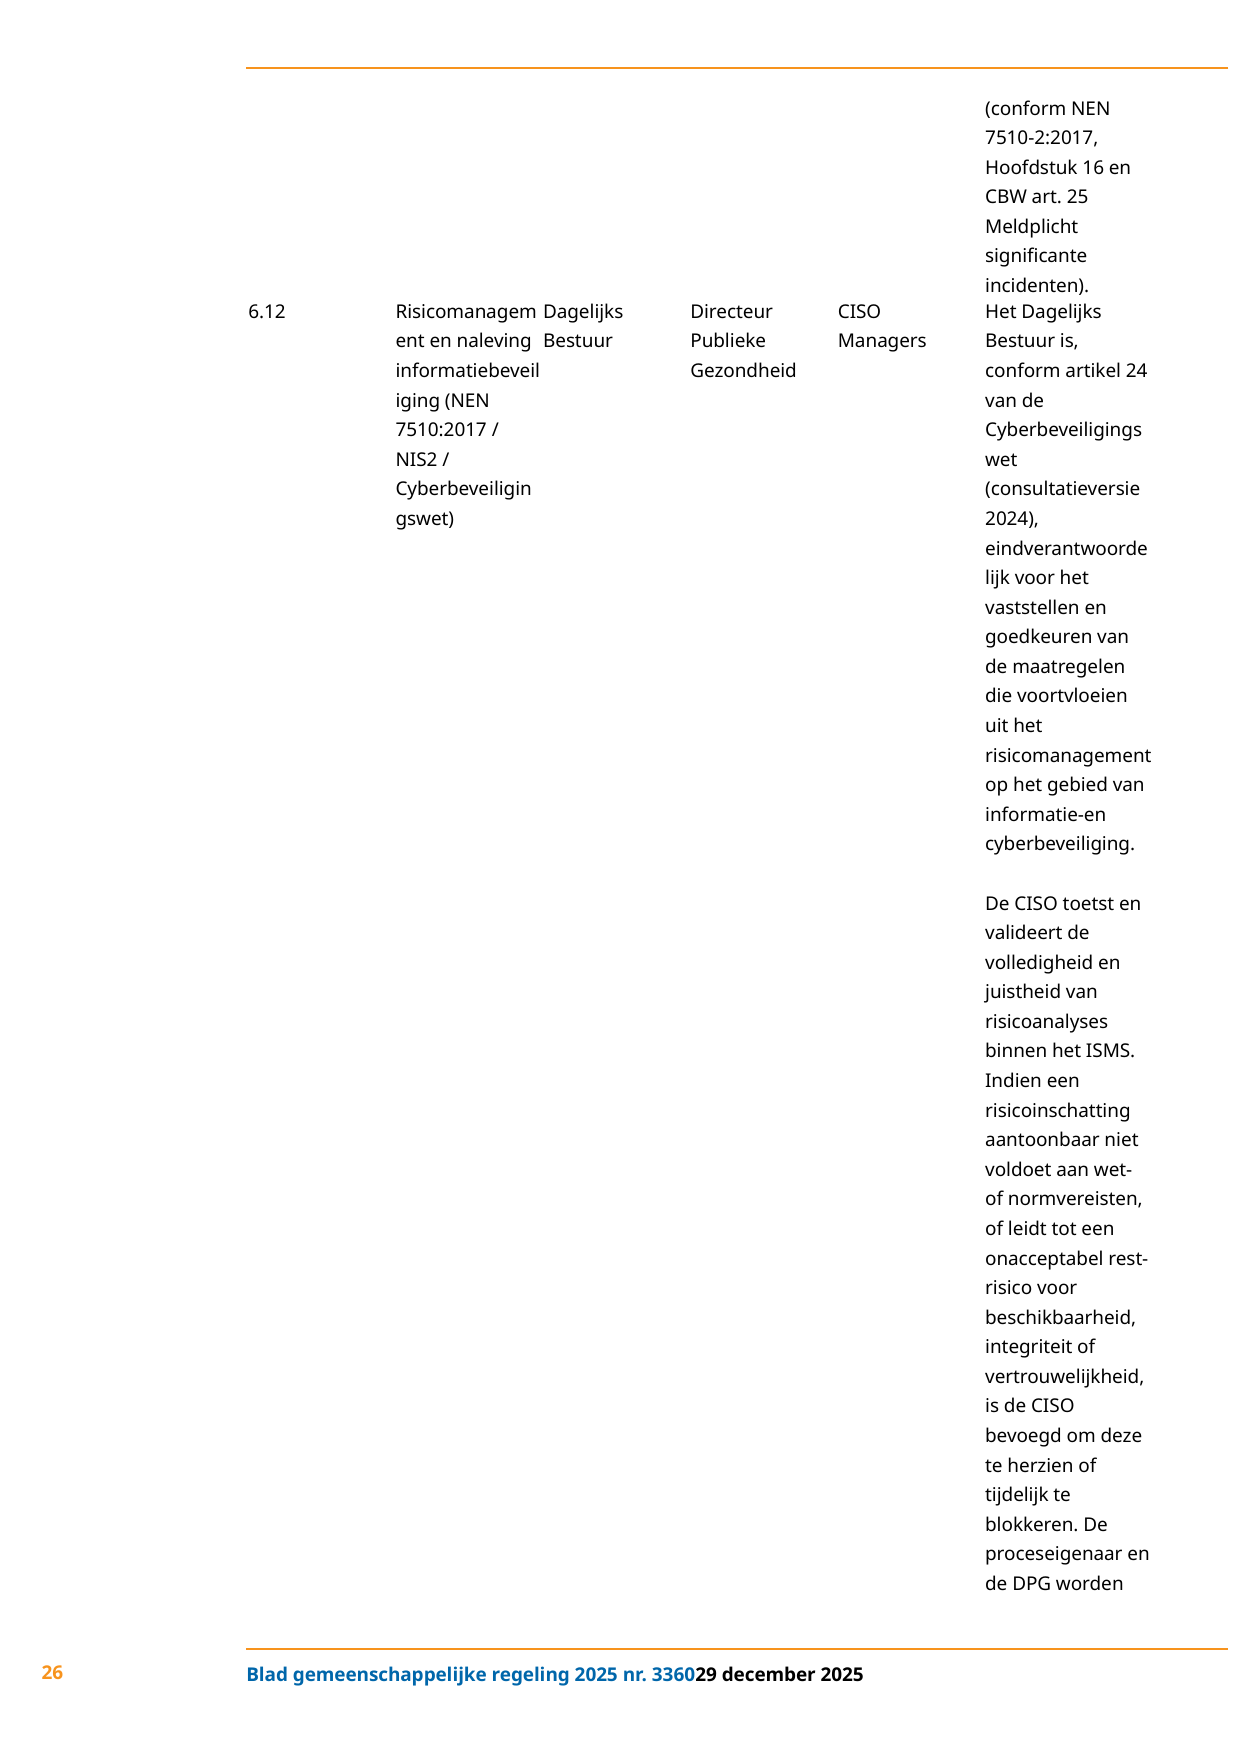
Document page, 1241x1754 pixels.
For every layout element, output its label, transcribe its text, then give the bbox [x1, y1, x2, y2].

table_cell Directeur Publieke Gezondheid [690, 298, 838, 1596]
table_cell Dagelijks Bestuur [543, 298, 690, 1596]
table_cell Het Dagelijks Bestuur is, conform artikel 24 van de Cyberbeveiligingswet (consultatieversie 2024), eindverantwoordelijk voor het vaststellen en goedkeuren van de maatregelen die voortvloeien uit het risicomanagement op het gebied van informatie-en cyberbeveiliging. De CISO toetst en valideert de volledigheid en juistheid van risicoanalyses binnen het ISMS. Indien een risicoinschatting aantoonbaar niet voldoet aan wet- of normvereisten, of leidt tot een onacceptabel rest-risico voor beschikbaarheid, integriteit of vertrouwelijkheid, is de CISO bevoegd om deze te herzien of tijdelijk te blokkeren. De proceseigenaar en de DPG worden [985, 298, 1152, 1596]
table_cell (conform NEN 7510-2:2017, Hoofdstuk 16 en CBW art. 25 Meldplicht significante incidenten). [985, 95, 1152, 298]
table_cell [543, 95, 690, 298]
table_cell [248, 95, 395, 298]
table_cell Risicomanagement en naleving informatiebeveiliging (NEN 7510:2017 / NIS2 / Cyberbeveiligingswet) [395, 298, 543, 1596]
table_cell [690, 95, 838, 298]
table_cell [395, 95, 543, 298]
picture [41, 47, 231, 172]
table_cell 6.12 [248, 298, 395, 1596]
table_cell [838, 95, 985, 298]
table_cell CISO Managers [838, 298, 985, 1596]
